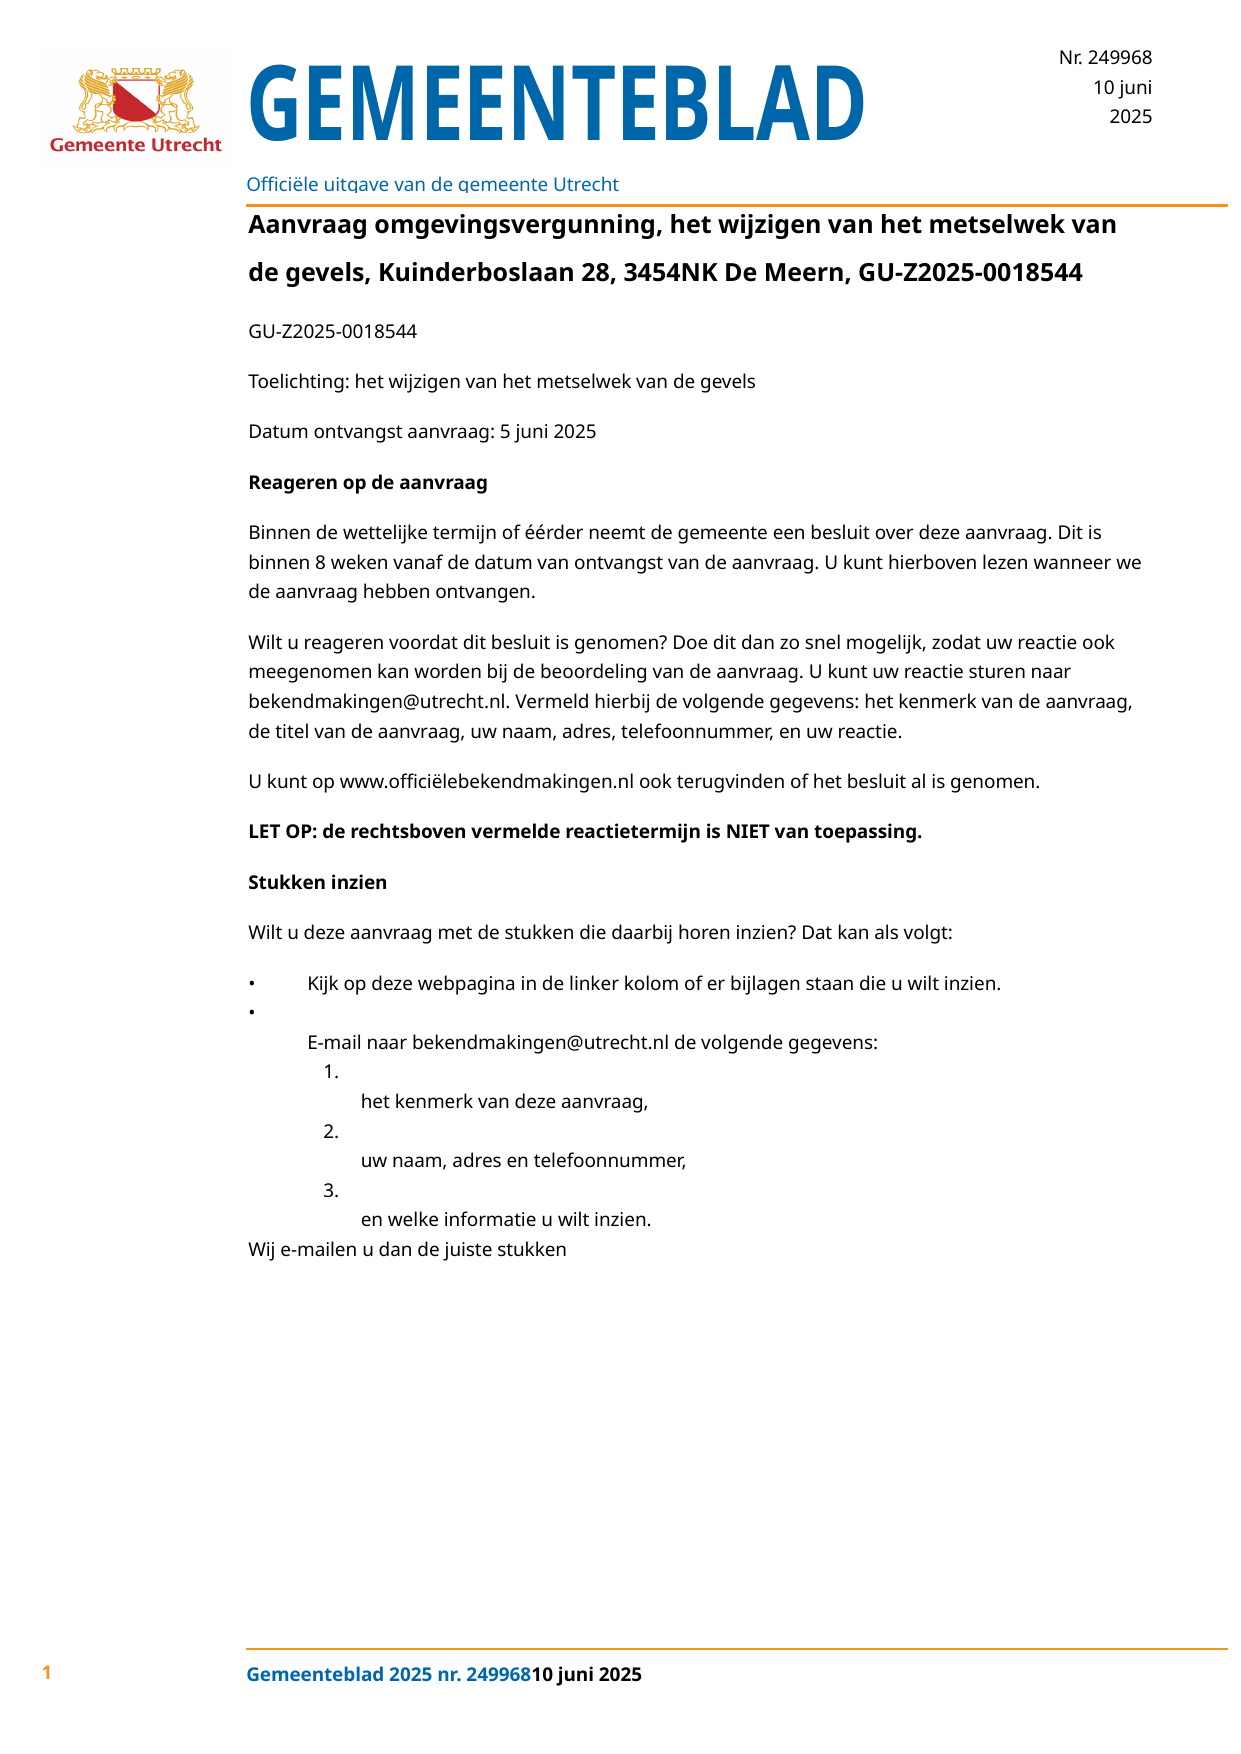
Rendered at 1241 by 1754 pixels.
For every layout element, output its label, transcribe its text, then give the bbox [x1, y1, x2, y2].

list Kijk op deze webpagina in de linker kolom of er bijlagen staan die u wilt inzien. [248, 970, 1152, 996]
text Reageren op de aanvraag [248, 469, 1152, 495]
text Wilt u deze aanvraag met de stukken die daarbij horen inzien? Dat kan als volgt: [248, 919, 1152, 945]
text Stukken inzien [248, 869, 1152, 895]
text GU-Z2025-0018544 [248, 318, 1152, 344]
list uw naam, adres en telefoonnummer, [323, 1147, 1152, 1173]
text Toelichting: het wijzigen van het metselwek van de gevels [248, 368, 1152, 394]
text Binnen de wettelijke termijn of éérder neemt de gemeente een besluit over deze aanvraag. Dit is binnen 8 weken vanaf de datum van ontvangst van de aanvraag. U kunt hierboven lezen wanneer we de aanvraag hebben ontvangen. [248, 519, 1152, 604]
list E-mail naar bekendmakingen@utrecht.nl de volgende gegevens: [248, 1029, 1152, 1055]
text Wilt u reageren voordat dit besluit is genomen? Doe dit dan zo snel mogelijk, zodat uw reactie ook meegenomen kan worden bij de beoordeling van de aanvraag. U kunt uw reactie sturen naar bekendmakingen@utrecht.nl. Vermeld hierbij de volgende gegevens: het kenmerk van de aanvraag, de titel van de aanvraag, uw naam, adres, telefoonnummer, en uw reactie. [248, 629, 1152, 744]
picture [41, 47, 231, 172]
text LET OP: de rechtsboven vermelde reactietermijn is NIET van toepassing. [248, 819, 1152, 844]
list en welke informatie u wilt inzien. [323, 1207, 1152, 1232]
text Aanvraag omgevingsvergunning, het wijzigen van het metselwek van de gevels, Kuinderboslaan 28, 3454NK De Meern, GU-Z2025-0018544 [248, 207, 1152, 288]
text U kunt op www.officiëlebekendmakingen.nl ook terugvinden of het besluit al is genomen. [248, 768, 1152, 794]
text Datum ontvangst aanvraag: 5 juni 2025 [248, 419, 1152, 444]
text Wij e-mailen u dan de juiste stukken [248, 1236, 1152, 1262]
list het kenmerk van deze aanvraag, [323, 1088, 1152, 1114]
